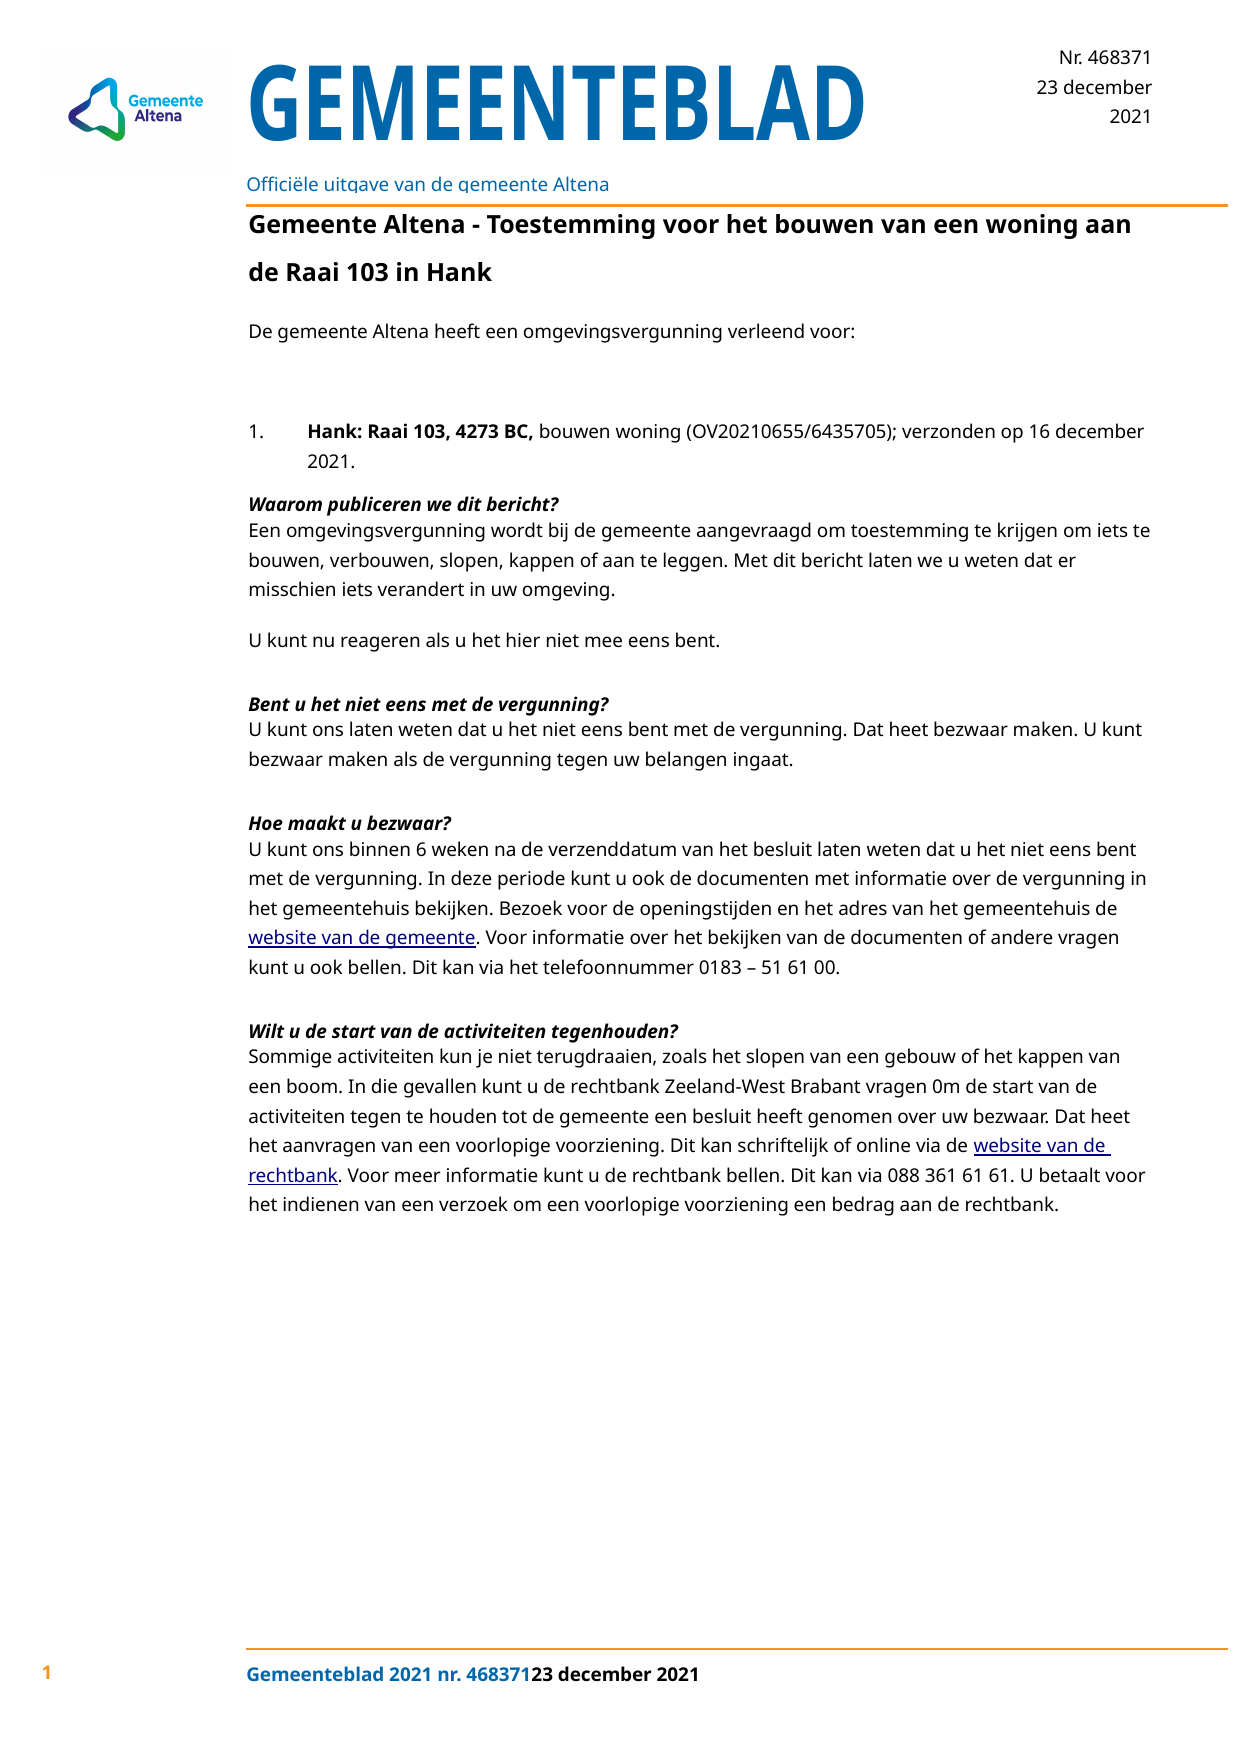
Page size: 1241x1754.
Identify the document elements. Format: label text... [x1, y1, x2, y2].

text Bent u het niet eens met de vergunning? [248, 691, 1152, 716]
text Een omgevingsvergunning wordt bij de gemeente aangevraagd om toestemming te krijgen om iets te bouwen, verbouwen, slopen, kappen of aan te leggen. Met dit bericht laten we u weten dat er misschien iets verandert in uw omgeving. [248, 517, 1152, 602]
text Sommige activiteiten kun je niet terugdraaien, zoals het slopen van een gebouw of het kappen van een boom. In die gevallen kunt u de rechtbank Zeeland-West Brabant vragen 0m de start van de activiteiten tegen te houden tot de gemeente een besluit heeft genomen over uw bezwaar. Dat heet het aanvragen van een voorlopige voorziening. Dit kan schriftelijk of online via de website van de rechtbank. Voor meer informatie kunt u de rechtbank bellen. Dit kan via 088 361 61 61. U betaalt voor het indienen van een verzoek om een voorlopige voorziening een bedrag aan de rechtbank. [248, 1044, 1152, 1217]
text U kunt ons laten weten dat u het niet eens bent met de vergunning. Dat heet bezwaar maken. U kunt bezwaar maken als de vergunning tegen uw belangen ingaat. [248, 716, 1152, 772]
text Hoe maakt u bezwaar? [248, 810, 1152, 836]
text Gemeente Altena - Toestemming voor het bouwen van een woning aan de Raai 103 in Hank [248, 207, 1152, 288]
list Hank: Raai 103, 4273 BC, bouwen woning (OV20210655/6435705); verzonden op 16 december 2021. [248, 419, 1152, 474]
text U kunt nu reageren als u het hier niet mee eens bent. [248, 627, 1152, 652]
text Wilt u de start van de activiteiten tegenhouden? [248, 1018, 1152, 1044]
text De gemeente Altena heeft een omgevingsvergunning verleend voor: [248, 318, 1152, 344]
text Waarom publiceren we dit bericht? [248, 491, 1152, 517]
text U kunt ons binnen 6 weken na de verzenddatum van het besluit laten weten dat u het niet eens bent met de vergunning. In deze periode kunt u ook de documenten met informatie over de vergunning in het gemeentehuis bekijken. Bezoek voor de openingstijden en het adres van het gemeentehuis de website van de gemeente. Voor informatie over het bekijken van de documenten of andere vragen kunt u ook bellen. Dit kan via het telefoonnummer 0183 – 51 61 00. [248, 836, 1152, 980]
picture [41, 47, 231, 172]
